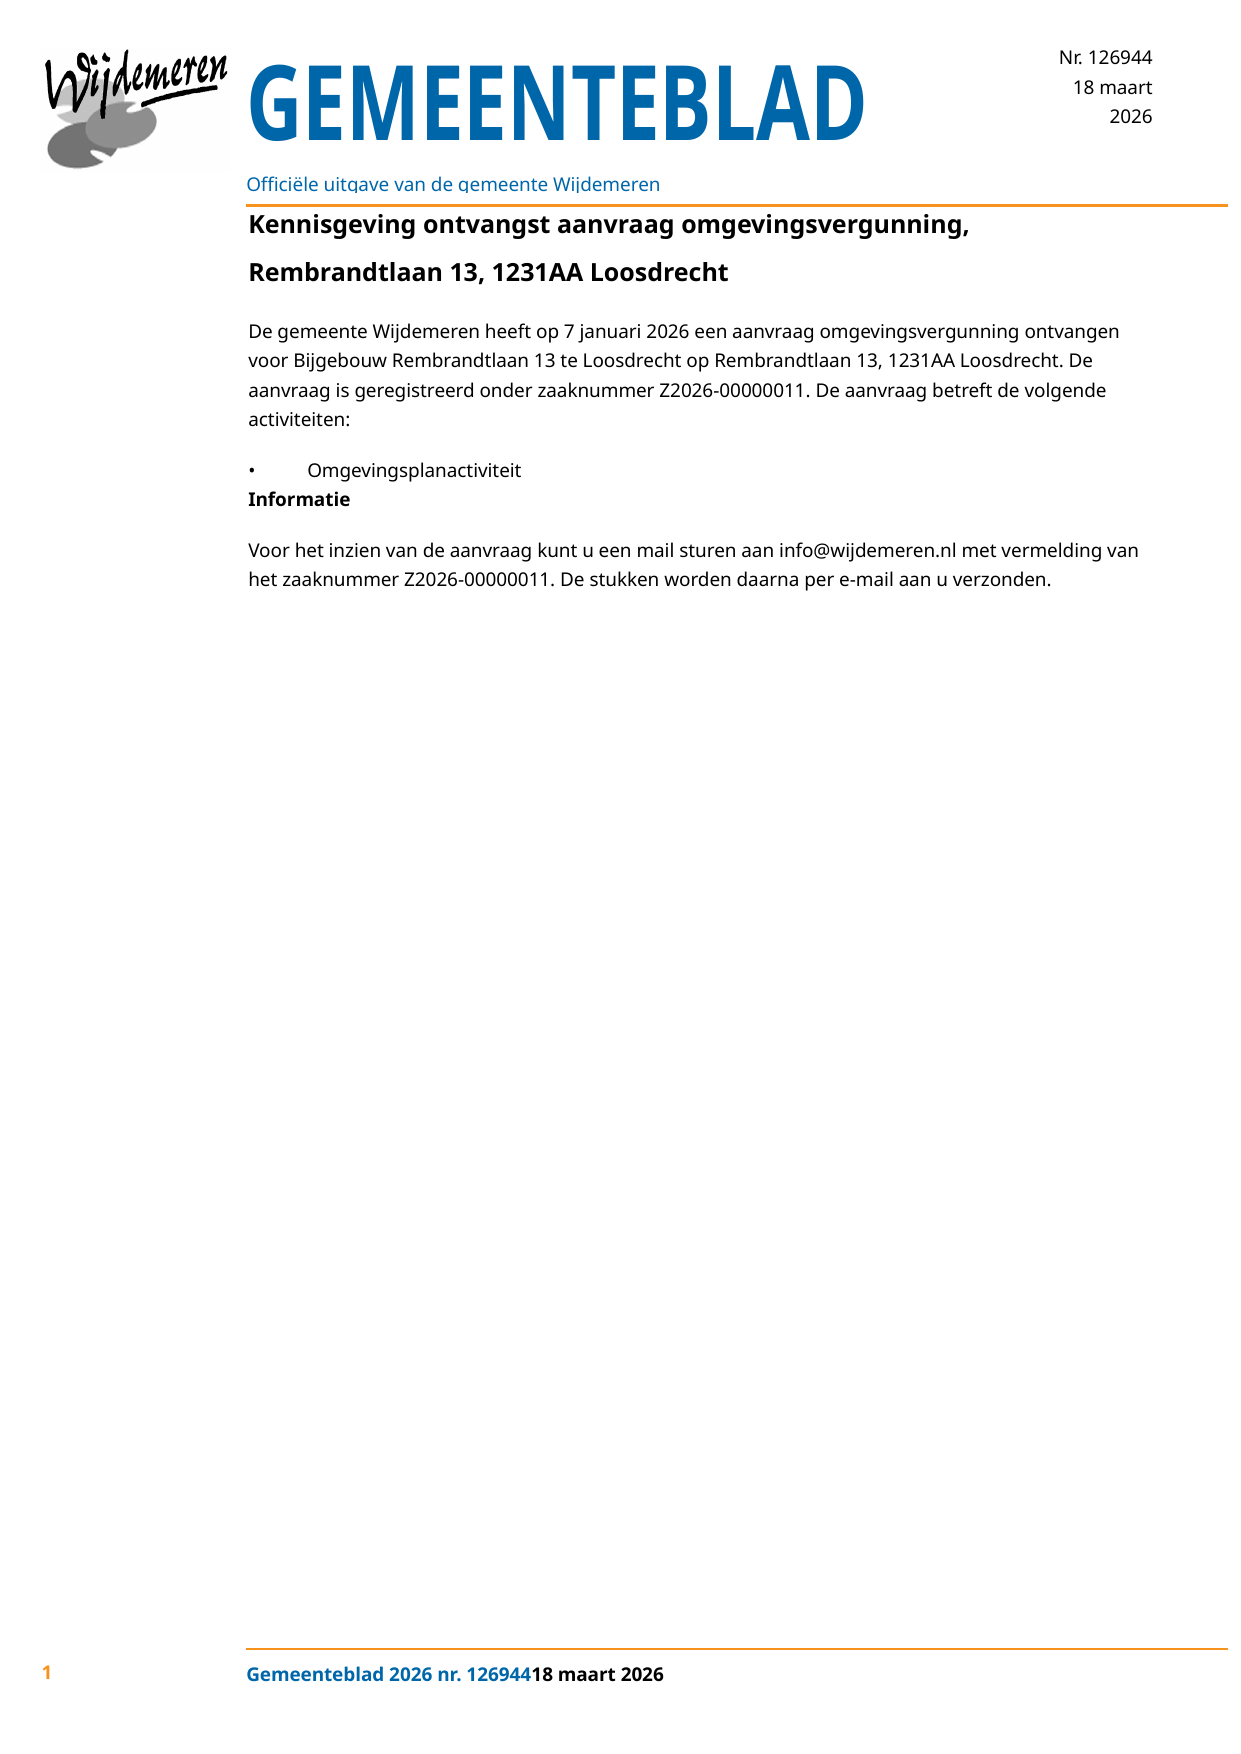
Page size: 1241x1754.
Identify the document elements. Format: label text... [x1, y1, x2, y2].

list Omgevingsplanactiviteit [248, 457, 1152, 483]
text Informatie [248, 487, 1152, 512]
text Voor het inzien van de aanvraag kunt u een mail sturen aan info@wijdemeren.nl met vermelding van het zaaknummer Z2026-00000011. De stukken worden daarna per e-mail aan u verzonden. [248, 537, 1152, 592]
picture [41, 47, 231, 172]
text Kennisgeving ontvangst aanvraag omgevingsvergunning, Rembrandtlaan 13, 1231AA Loosdrecht [248, 207, 1152, 288]
text De gemeente Wijdemeren heeft op 7 januari 2026 een aanvraag omgevingsvergunning ontvangen voor Bijgebouw Rembrandtlaan 13 te Loosdrecht op Rembrandtlaan 13, 1231AA Loosdrecht. De aanvraag is geregistreerd onder zaaknummer Z2026-00000011. De aanvraag betreft de volgende activiteiten: [248, 318, 1152, 432]
